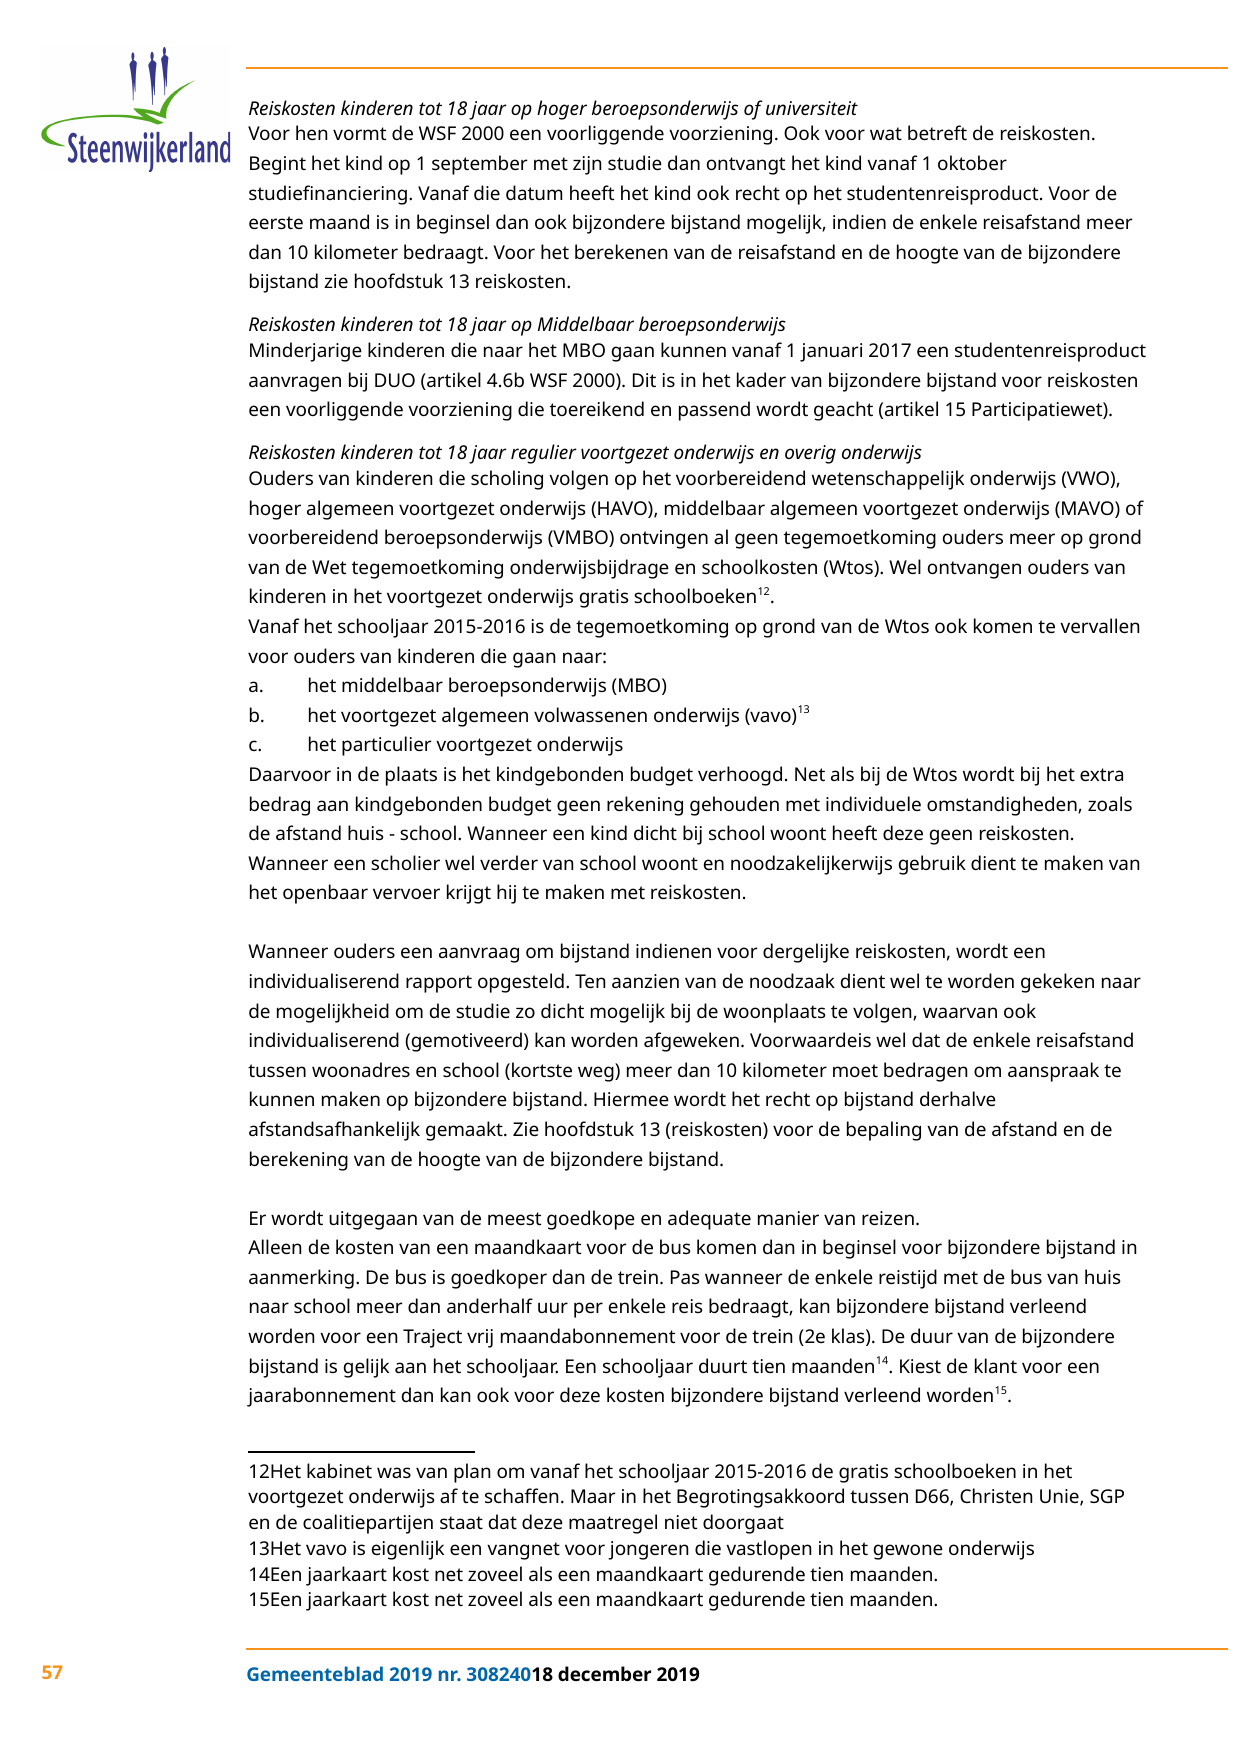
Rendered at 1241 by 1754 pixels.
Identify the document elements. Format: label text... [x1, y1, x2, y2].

text Vanaf het schooljaar 2015-2016 is de tegemoetkoming op grond van de Wtos ook komen te vervallen voor ouders van kinderen die gaan naar: [248, 613, 1152, 668]
list Het vavo is eigenlijk een vangnet voor jongeren die vastlopen in het gewone onderwijs [248, 1535, 1152, 1561]
text Een jaarkaart kost net zoveel als een maandkaart gedurende tien maanden. [248, 1586, 1152, 1612]
text Een jaarkaart kost net zoveel als een maandkaart gedurende tien maanden. [248, 1561, 1152, 1586]
text Reiskosten kinderen tot 18 jaar op Middelbaar beroepsonderwijs [248, 312, 1152, 337]
picture [41, 47, 231, 172]
text Er wordt uitgegaan van de meest goedkope en adequate manier van reizen. [248, 1205, 1152, 1231]
text Reiskosten kinderen tot 18 jaar regulier voortgezet onderwijs en overig onderwijs [248, 439, 1152, 465]
text Het kabinet was van plan om vanaf het schooljaar 2015-2016 de gratis schoolboeken in het voortgezet onderwijs af te schaffen. Maar in het Begrotingsakkoord tussen D66, Christen Unie, SGP en de coalitiepartijen staat dat deze maatregel niet doorgaat [248, 1458, 1152, 1535]
text Ouders van kinderen die scholing volgen op het voorbereidend wetenschappelijk onderwijs (VWO), hoger algemeen voortgezet onderwijs (HAVO), middelbaar algemeen voortgezet onderwijs (MAVO) of voorbereidend beroepsonderwijs (VMBO) ontvingen al geen tegemoetkoming ouders meer op grond van de Wet tegemoetkoming onderwijsbijdrage en schoolkosten (Wtos). Wel ontvangen ouders van kinderen in het voortgezet onderwijs gratis schoolboeken. [248, 465, 1152, 609]
text Wanneer ouders een aanvraag om bijstand indienen voor dergelijke reiskosten, wordt een individualiserend rapport opgesteld. Ten aanzien van de noodzaak dient wel te worden gekeken naar de mogelijkheid om de studie zo dicht mogelijk bij de woonplaats te volgen, waarvan ook individualiserend (gemotiveerd) kan worden afgeweken. Voorwaardeis wel dat de enkele reisafstand tussen woonadres en school (kortste weg) meer dan 10 kilometer moet bedragen om aanspraak te kunnen maken op bijzondere bijstand. Hiermee wordt het recht op bijstand derhalve afstandsafhankelijk gemaakt. Zie hoofdstuk 13 (reiskosten) voor de bepaling van de afstand en de berekening van de hoogte van de bijzondere bijstand. [248, 939, 1152, 1171]
text Minderjarige kinderen die naar het MBO gaan kunnen vanaf 1 januari 2017 een studentenreisproduct aanvragen bij DUO (artikel 4.6b WSF 2000). Dit is in het kader van bijzondere bijstand voor reiskosten een voorliggende voorziening die toereikend en passend wordt geacht (artikel 15 Participatiewet). [248, 337, 1152, 422]
text Reiskosten kinderen tot 18 jaar op hoger beroepsonderwijs of universiteit [248, 95, 1152, 121]
text Voor hen vormt de WSF 2000 een voorliggende voorziening. Ook voor wat betreft de reiskosten. Begint het kind op 1 september met zijn studie dan ontvangt het kind vanaf 1 oktober studiefinanciering. Vanaf die datum heeft het kind ook recht op het studentenreisproduct. Voor de eerste maand is in beginsel dan ook bijzondere bijstand mogelijk, indien de enkele reisafstand meer dan 10 kilometer bedraagt. Voor het berekenen van de reisafstand en de hoogte van de bijzondere bijstand zie hoofdstuk 13 reiskosten. [248, 121, 1152, 294]
list het voortgezet algemeen volwassenen onderwijs (vavo) [248, 702, 1152, 728]
list het middelbaar beroepsonderwijs (MBO) [248, 672, 1152, 698]
text Daarvoor in de plaats is het kindgebonden budget verhoogd. Net als bij de Wtos wordt bij het extra bedrag aan kindgebonden budget geen rekening gehouden met individuele omstandigheden, zoals de afstand huis - school. Wanneer een kind dicht bij school woont heeft deze geen reiskosten. Wanneer een scholier wel verder van school woont en noodzakelijkerwijs gebruik dient te maken van het openbaar vervoer krijgt hij te maken met reiskosten. [248, 761, 1152, 905]
text Alleen de kosten van een maandkaart voor de bus komen dan in beginsel voor bijzondere bijstand in aanmerking. De bus is goedkoper dan de trein. Pas wanneer de enkele reistijd met de bus van huis naar school meer dan anderhalf uur per enkele reis bedraagt, kan bijzondere bijstand verleend worden voor een Traject vrij maandabonnement voor de trein (2e klas). De duur van de bijzondere bijstand is gelijk aan het schooljaar. Een schooljaar duurt tien maanden. Kiest de klant voor een jaarabonnement dan kan ook voor deze kosten bijzondere bijstand verleend worden. [248, 1234, 1152, 1408]
list het particulier voortgezet onderwijs [248, 732, 1152, 757]
